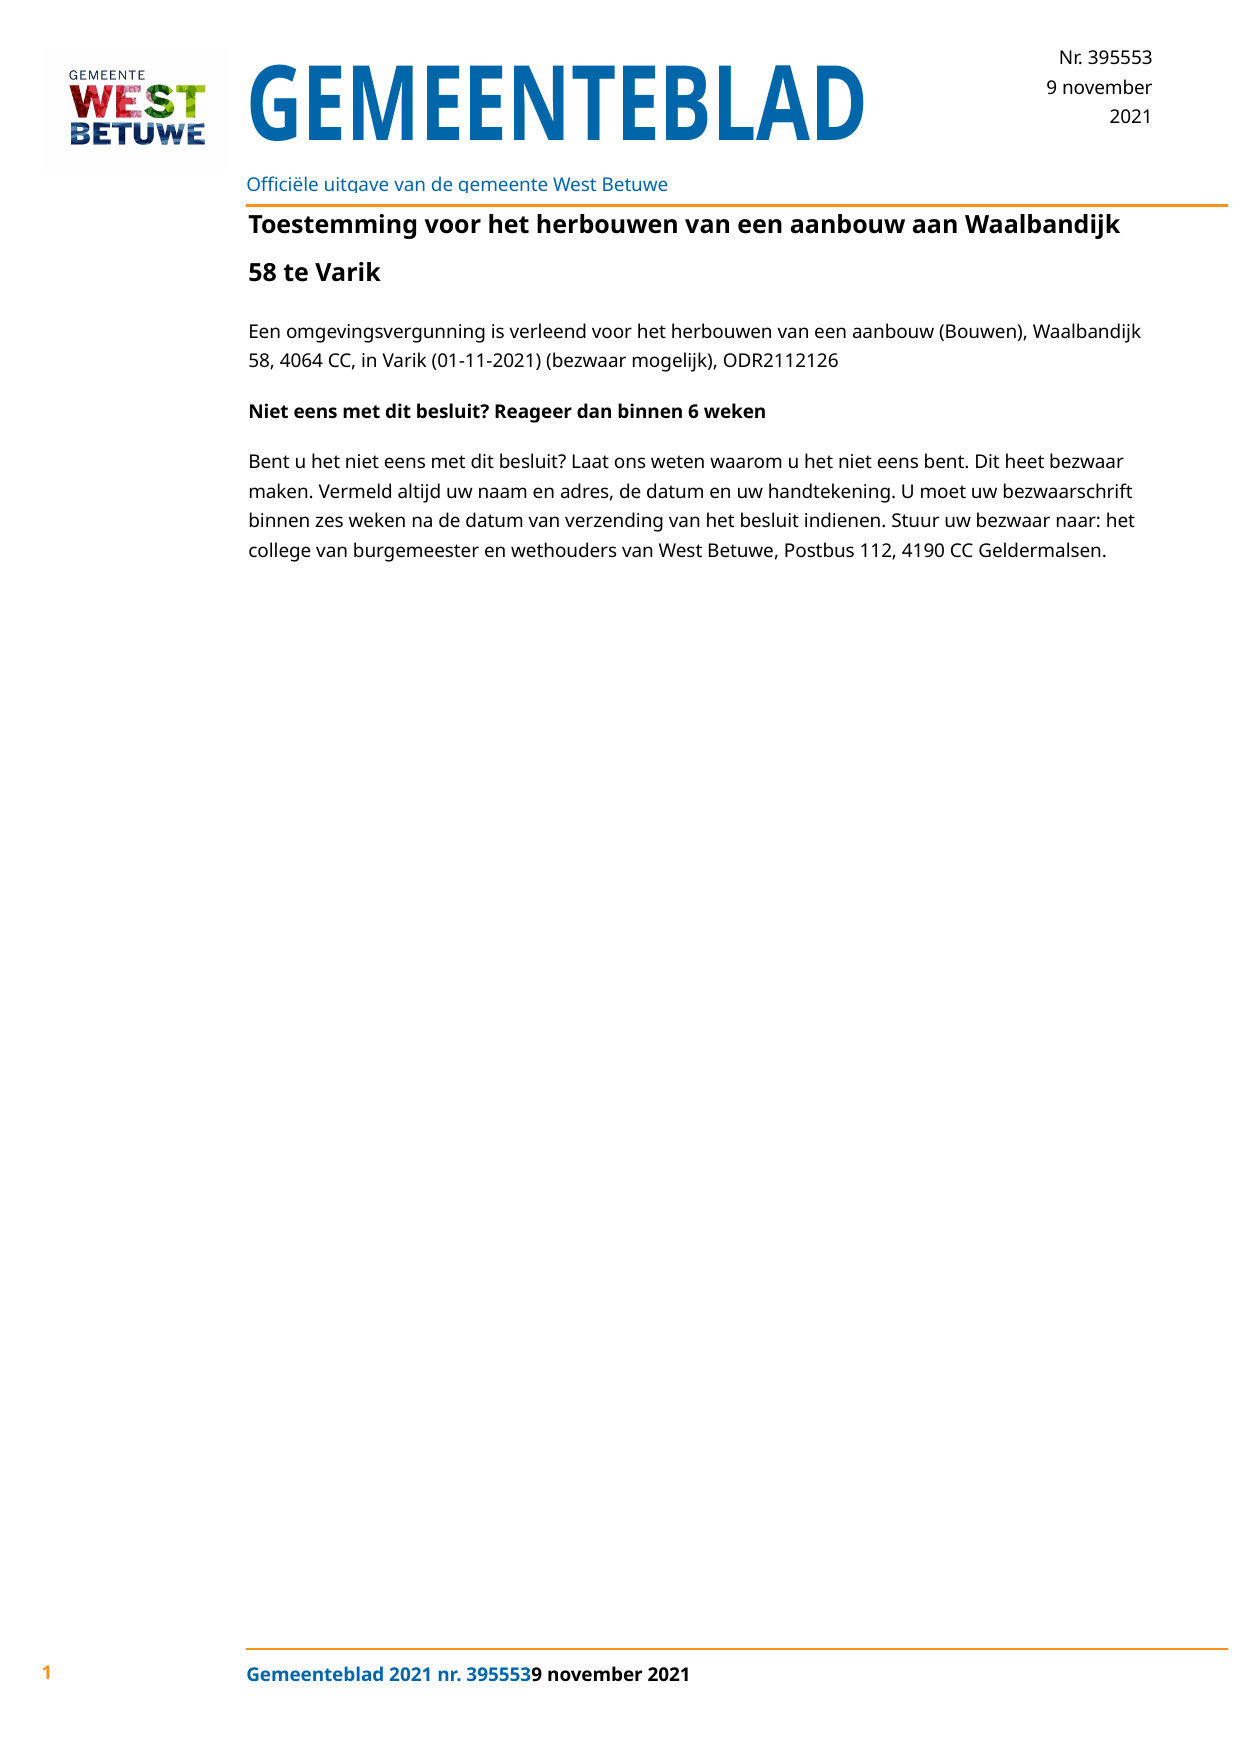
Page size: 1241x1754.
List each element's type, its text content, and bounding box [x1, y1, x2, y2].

text Toestemming voor het herbouwen van een aanbouw aan Waalbandijk 58 te Varik [248, 207, 1152, 288]
picture [41, 47, 231, 172]
text Bent u het niet eens met dit besluit? Laat ons weten waarom u het niet eens bent. Dit heet bezwaar maken. Vermeld altijd uw naam en adres, de datum en uw handtekening. U moet uw bezwaarschrift binnen zes weken na de datum van verzending van het besluit indienen. Stuur uw bezwaar naar: het college van burgemeester en wethouders van West Betuwe, Postbus 112, 4190 CC Geldermalsen. [248, 448, 1152, 563]
text Een omgevingsvergunning is verleend voor het herbouwen van een aanbouw (Bouwen), Waalbandijk 58, 4064 CC, in Varik (01-11-2021) (bezwaar mogelijk), ODR2112126 [248, 318, 1152, 373]
text Niet eens met dit besluit? Reageer dan binnen 6 weken [248, 398, 1152, 424]
